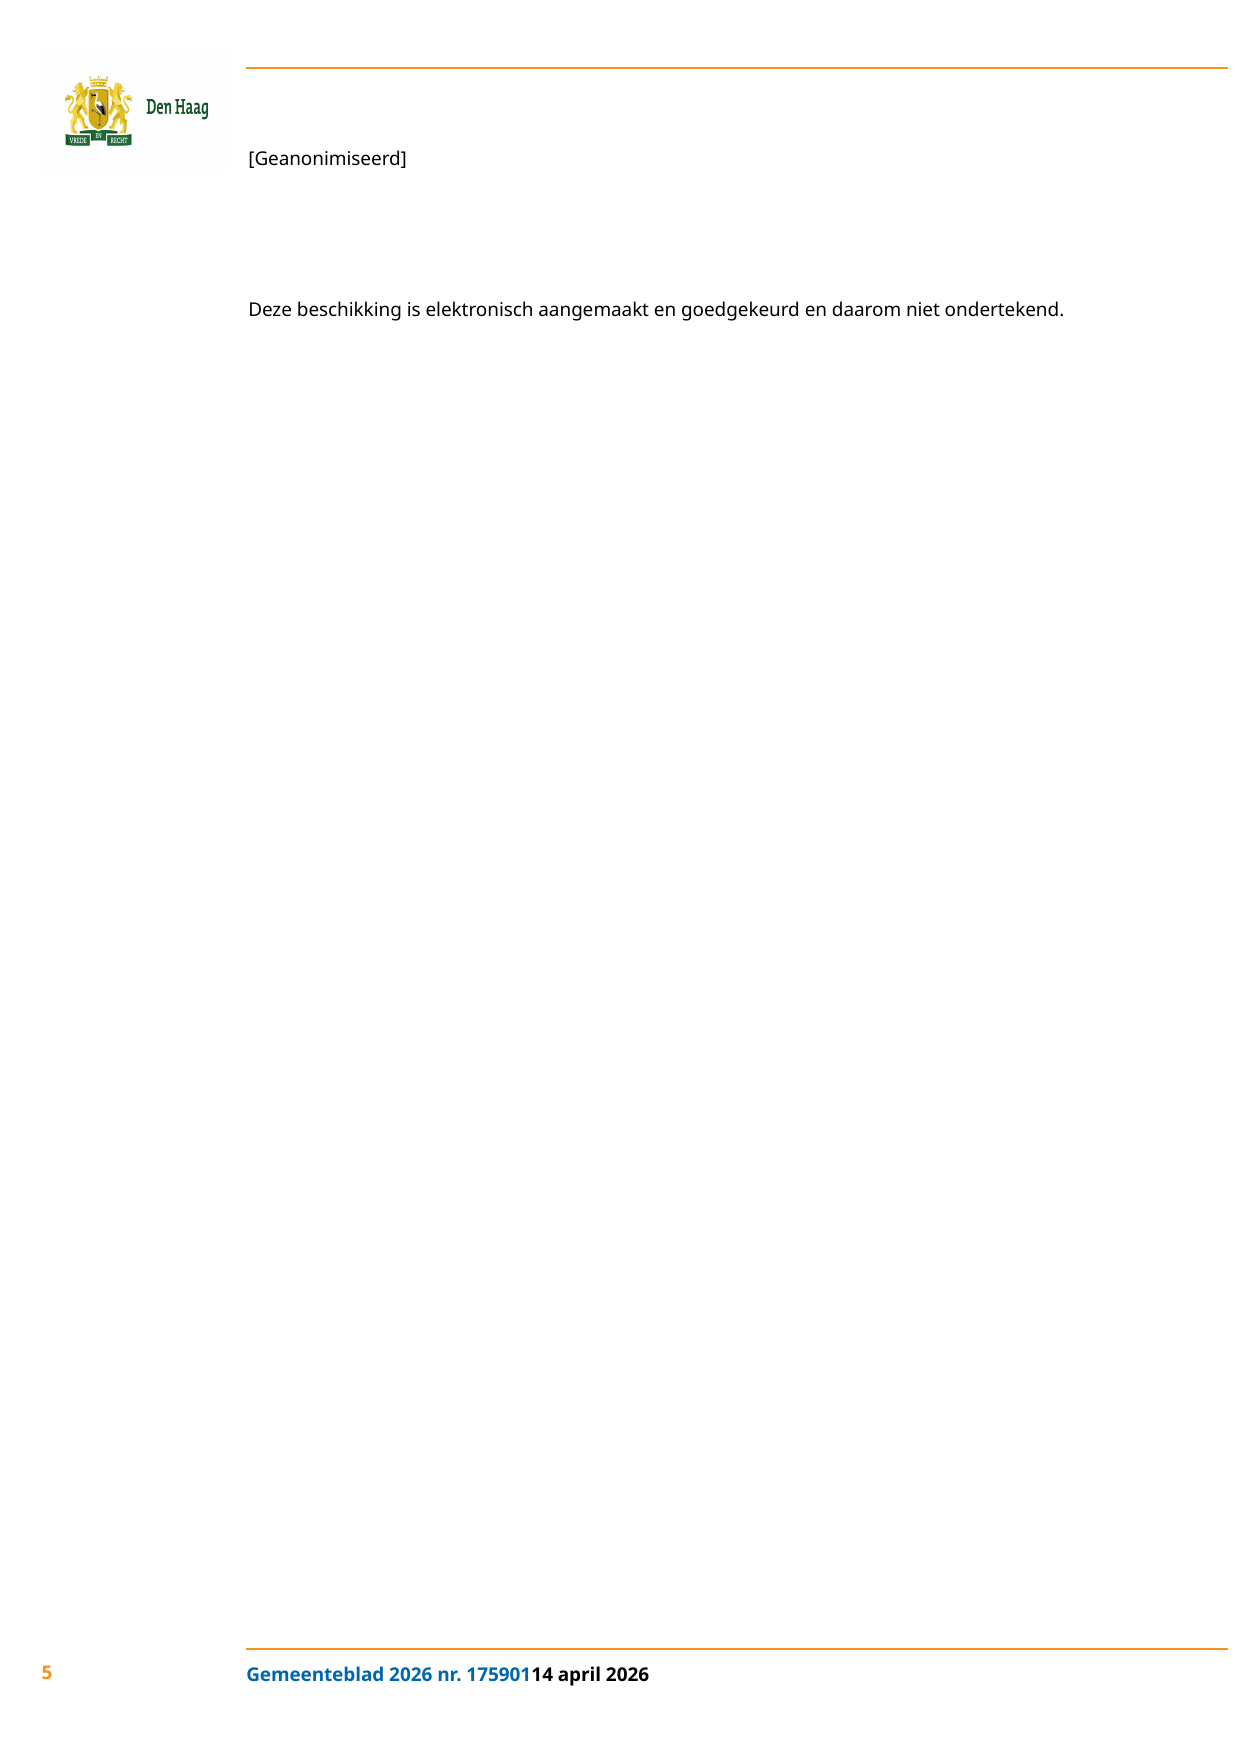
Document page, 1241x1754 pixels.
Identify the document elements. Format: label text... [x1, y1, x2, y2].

text Deze beschikking is elektronisch aangemaakt en goedgekeurd en daarom niet ondertekend. [248, 296, 1152, 322]
picture [41, 47, 231, 172]
text [Geanonimiseerd] [248, 145, 1152, 171]
